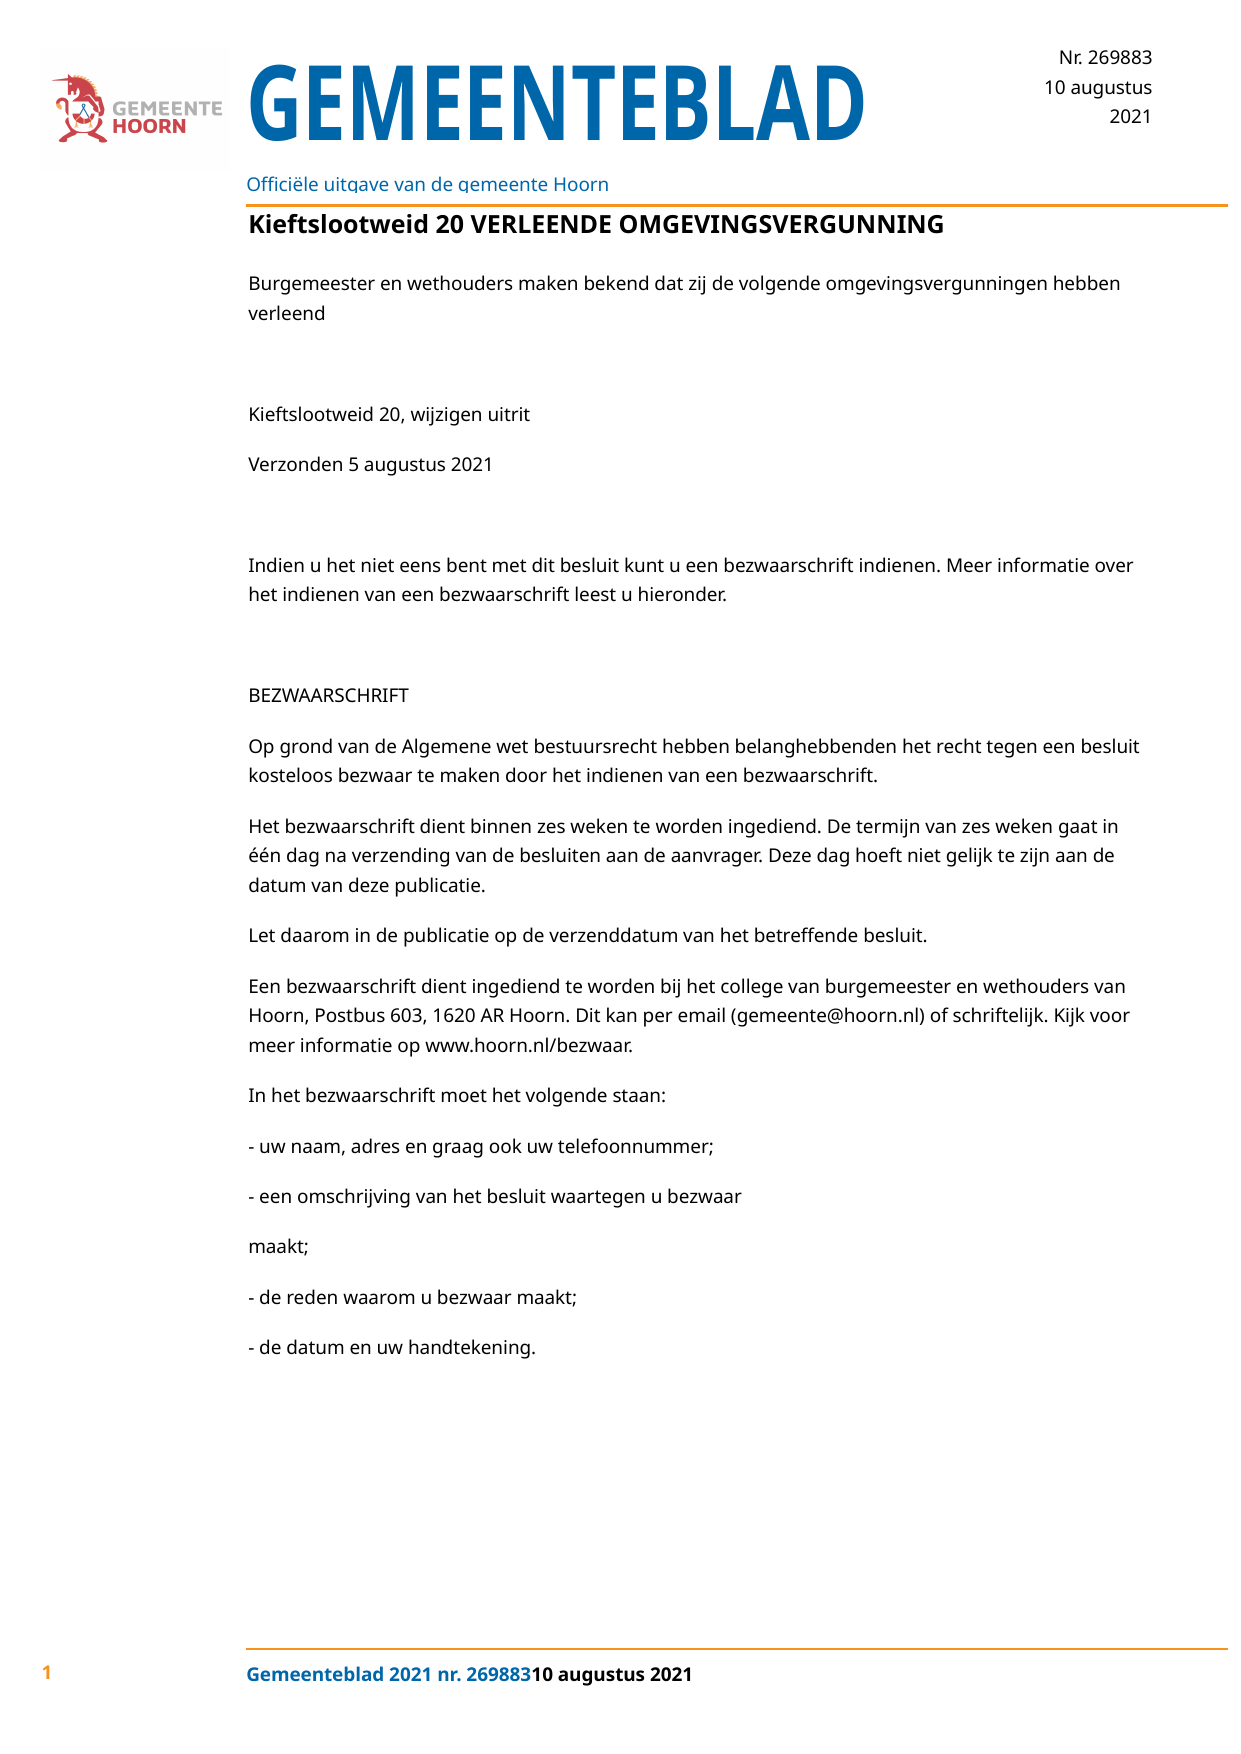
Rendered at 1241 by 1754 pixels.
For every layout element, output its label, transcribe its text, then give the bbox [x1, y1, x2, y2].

text Een bezwaarschrift dient ingediend te worden bij het college van burgemeester en wethouders van Hoorn, Postbus 603, 1620 AR Hoorn. Dit kan per email (gemeente@hoorn.nl) of schriftelijk. Kijk voor meer informatie op www.hoorn.nl/bezwaar. [248, 973, 1152, 1058]
text In het bezwaarschrift moet het volgende staan: [248, 1082, 1152, 1108]
text Verzonden 5 augustus 2021 [248, 451, 1152, 477]
text Burgemeester en wethouders maken bekend dat zij de volgende omgevingsvergunningen hebben verleend [248, 270, 1152, 326]
text Het bezwaarschrift dient binnen zes weken te worden ingediend. De termijn van zes weken gaat in één dag na verzending van de besluiten aan de aanvrager. Deze dag hoeft niet gelijk te zijn aan de datum van deze publicatie. [248, 813, 1152, 898]
text Op grond van de Algemene wet bestuursrecht hebben belanghebbenden het recht tegen een besluit kosteloos bezwaar te maken door het indienen van een bezwaarschrift. [248, 733, 1152, 788]
text - de reden waarom u bezwaar maakt; [248, 1284, 1152, 1310]
text Kieftslootweid 20 VERLEENDE OMGEVINGSVERGUNNING [248, 207, 1152, 241]
text maakt; [248, 1234, 1152, 1259]
text BEZWAARSCHRIFT [248, 682, 1152, 708]
text Kieftslootweid 20, wijzigen uitrit [248, 401, 1152, 426]
text Indien u het niet eens bent met dit besluit kunt u een bezwaarschrift indienen. Meer informatie over het indienen van een bezwaarschrift leest u hieronder. [248, 552, 1152, 607]
picture [41, 47, 231, 172]
text - de datum en uw handtekening. [248, 1334, 1152, 1360]
text - een omschrijving van het besluit waartegen u bezwaar [248, 1183, 1152, 1209]
text - uw naam, adres en graag ook uw telefoonnummer; [248, 1133, 1152, 1158]
text Let daarom in de publicatie op de verzenddatum van het betreffende besluit. [248, 922, 1152, 948]
